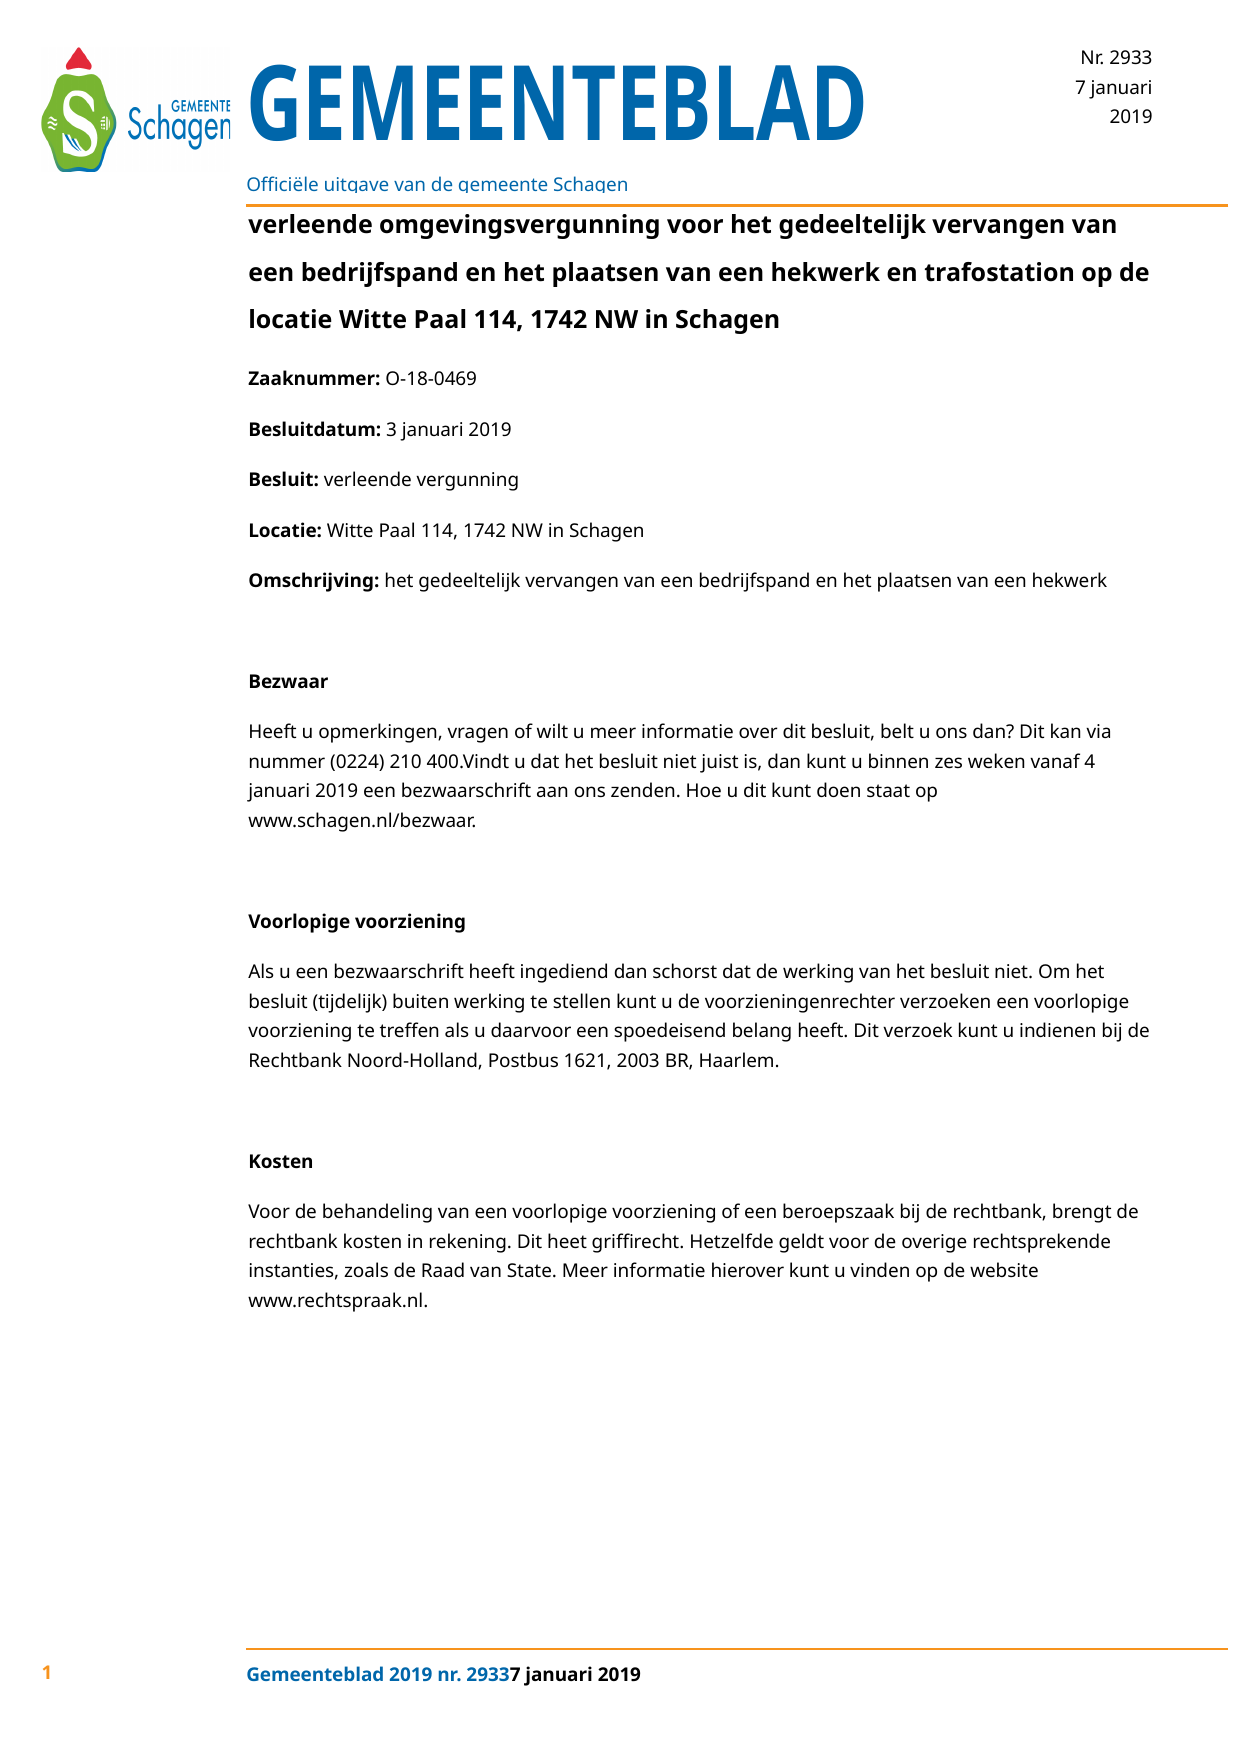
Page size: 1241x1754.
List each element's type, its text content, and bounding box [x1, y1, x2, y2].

text Als u een bezwaarschrift heeft ingediend dan schorst dat de werking van het besluit niet. Om het besluit (tijdelijk) buiten werking te stellen kunt u de voorzieningenrechter verzoeken een voorlopige voorziening te treffen als u daarvoor een spoedeisend belang heeft. Dit verzoek kunt u indienen bij de Rechtbank Noord-Holland, Postbus 1621, 2003 BR, Haarlem. [248, 958, 1152, 1073]
text Bezwaar [248, 668, 1152, 694]
text Zaaknummer: O-18-0469 [248, 366, 1152, 391]
text Besluit: verleende vergunning [248, 466, 1152, 492]
text Heeft u opmerkingen, vragen of wilt u meer informatie over dit besluit, belt u ons dan? Dit kan via nummer (0224) 210 400.Vindt u dat het besluit niet juist is, dan kunt u binnen zes weken vanaf 4 januari 2019 een bezwaarschrift aan ons zenden. Hoe u dit kunt doen staat op www.schagen.nl/bezwaar. [248, 718, 1152, 833]
picture [41, 47, 231, 172]
text Besluitdatum: 3 januari 2019 [248, 416, 1152, 442]
text verleende omgevingsvergunning voor het gedeeltelijk vervangen van een bedrijfspand en het plaatsen van een hekwerk en trafostation op de locatie Witte Paal 114, 1742 NW in Schagen [248, 207, 1152, 336]
text Voor de behandeling van een voorlopige voorziening of een beroepszaak bij de rechtbank, brengt de rechtbank kosten in rekening. Dit heet griffirecht. Hetzelfde geldt voor de overige rechtsprekende instanties, zoals de Raad van State. Meer informatie hierover kunt u vinden op de website www.rechtspraak.nl. [248, 1198, 1152, 1313]
text Kosten [248, 1148, 1152, 1174]
text Locatie: Witte Paal 114, 1742 NW in Schagen [248, 517, 1152, 542]
text Voorlopige voorziening [248, 908, 1152, 934]
text Omschrijving: het gedeeltelijk vervangen van een bedrijfspand en het plaatsen van een hekwerk [248, 567, 1152, 593]
